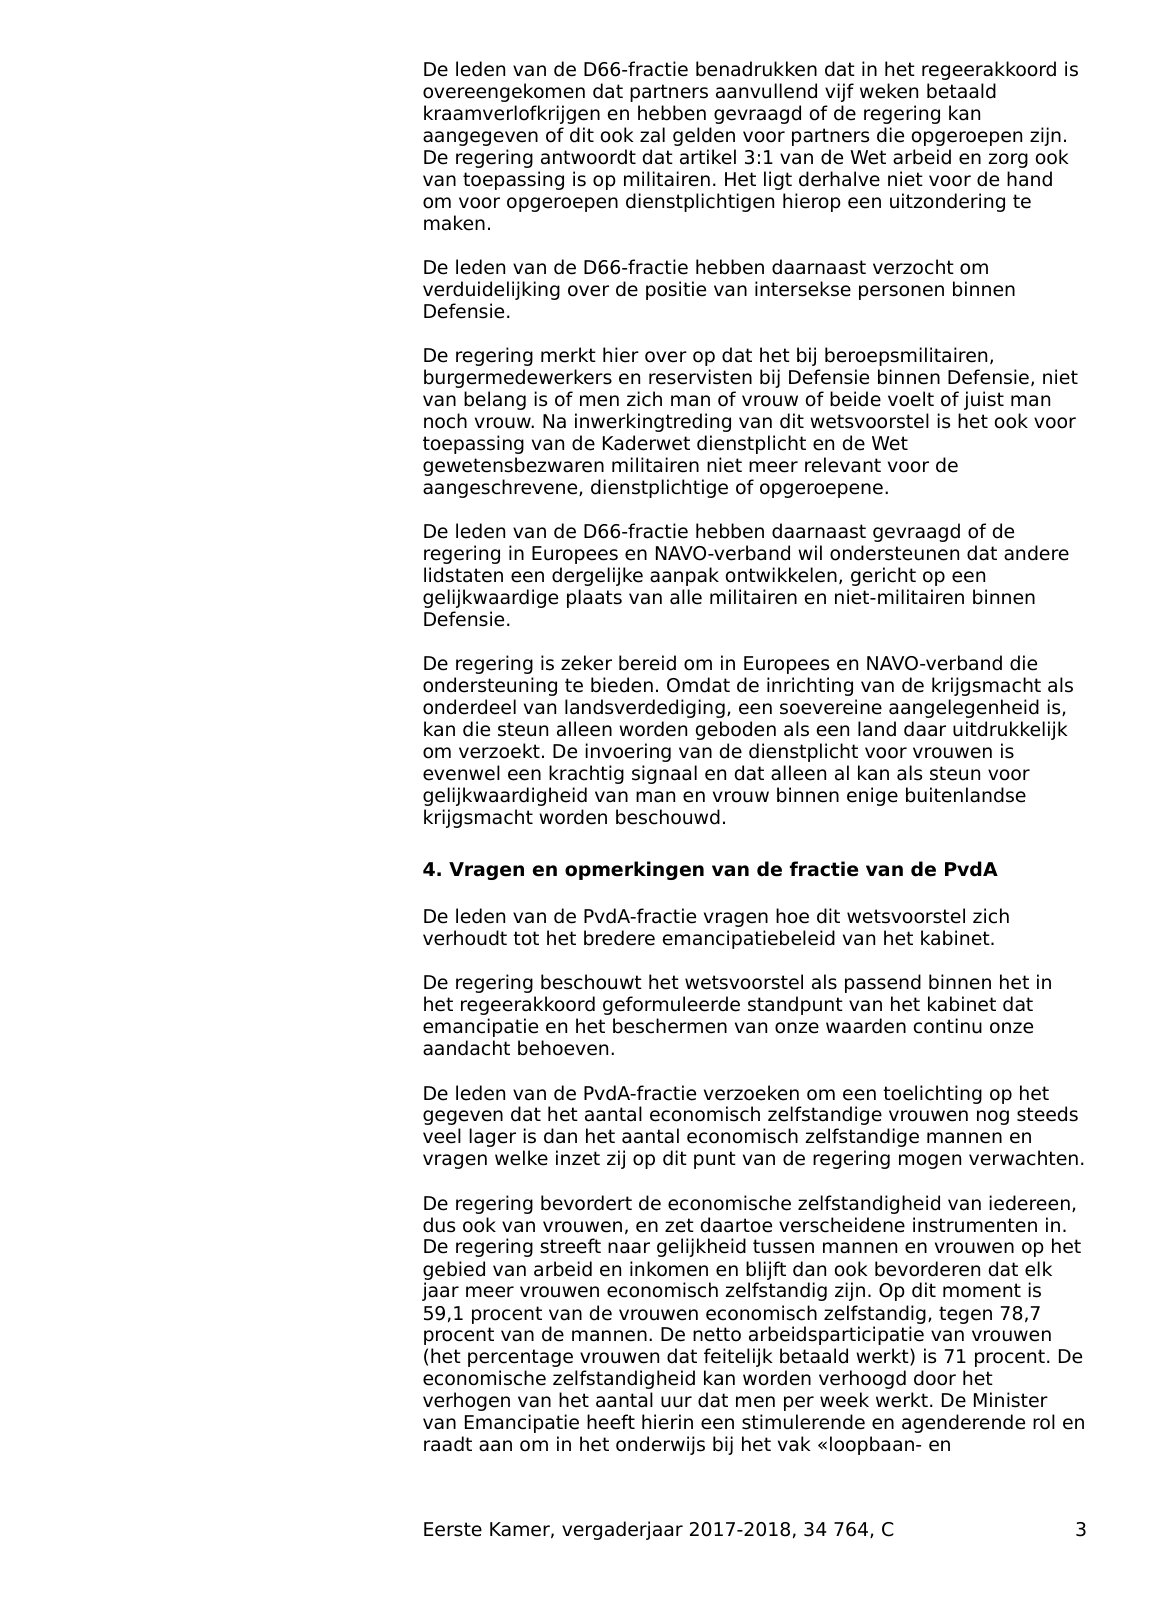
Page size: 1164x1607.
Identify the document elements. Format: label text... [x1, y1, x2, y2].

text De leden van de D66-fractie hebben daarnaast verzocht om verduidelijking over de positie van intersekse personen binnen Defensie. [422, 257, 1087, 323]
text De leden van de D66-fractie hebben daarnaast gevraagd of de regering in Europees en NAVO-verband wil ondersteunen dat andere lidstaten een dergelijke aanpak ontwikkelen, gericht op een gelijkwaardige plaats van alle militairen en niet-militairen binnen Defensie. [422, 521, 1087, 631]
text De leden van de D66-fractie benadrukken dat in het regeerakkoord is overeengekomen dat partners aanvullend vijf weken betaald kraamverlofkrijgen en hebben gevraagd of de regering kan aangegeven of dit ook zal gelden voor partners die opgeroepen zijn. De regering antwoordt dat artikel 3:1 van de Wet arbeid en zorg ook van toepassing is op militairen. Het ligt derhalve niet voor de hand om voor opgeroepen dienstplichtigen hierop een uitzondering te maken. [422, 59, 1087, 235]
text De leden van de PvdA-fractie verzoeken om een toelichting op het gegeven dat het aantal economisch zelfstandige vrouwen nog steeds veel lager is dan het aantal economisch zelfstandige mannen en vragen welke inzet zij op dit punt van de regering mogen verwachten. [422, 1082, 1087, 1170]
text De leden van de PvdA-fractie vragen hoe dit wetsvoorstel zich verhoudt tot het bredere emancipatiebeleid van het kabinet. [422, 906, 1087, 950]
text De regering beschouwt het wetsvoorstel als passend binnen het in het regeerakkoord geformuleerde standpunt van het kabinet dat emancipatie en het beschermen van onze waarden continu onze aandacht behoeven. [422, 972, 1087, 1060]
text De regering is zeker bereid om in Europees en NAVO-verband die ondersteuning te bieden. Omdat de inrichting van de krijgsmacht als onderdeel van landsverdediging, een soevereine aangelegenheid is, kan die steun alleen worden geboden als een land daar uitdrukkelijk om verzoekt. De invoering van de dienstplicht voor vrouwen is evenwel een krachtig signaal en dat alleen al kan als steun voor gelijkwaardigheid van man en vrouw binnen enige buitenlandse krijgsmacht worden beschouwd. [422, 653, 1087, 829]
subtitle 4. Vragen en opmerkingen van de fractie van de PvdA [422, 859, 1087, 881]
text De regering bevordert de economische zelfstandigheid van iedereen, dus ook van vrouwen, en zet daartoe verscheidene instrumenten in. De regering streeft naar gelijkheid tussen mannen en vrouwen op het gebied van arbeid en inkomen en blijft dan ook bevorderen dat elk jaar meer vrouwen economisch zelfstandig zijn. Op dit moment is 59,1 procent van de vrouwen economisch zelfstandig, tegen 78,7 procent van de mannen. De netto arbeidsparticipatie van vrouwen (het percentage vrouwen dat feitelijk betaald werkt) is 71 procent. De economische zelfstandigheid kan worden verhoogd door het verhogen van het aantal uur dat men per week werkt. De Minister van Emancipatie heeft hierin een stimulerende en agenderende rol en raadt aan om in het onderwijs bij het vak «loopbaan- en [422, 1192, 1087, 1456]
text De regering merkt hier over op dat het bij beroepsmilitairen, burgermedewerkers en reservisten bij Defensie binnen Defensie, niet van belang is of men zich man of vrouw of beide voelt of juist man noch vrouw. Na inwerkingtreding van dit wetsvoorstel is het ook voor toepassing van de Kaderwet dienstplicht en de Wet gewetensbezwaren militairen niet meer relevant voor de aangeschrevene, dienstplichtige of opgeroepene. [422, 345, 1087, 499]
